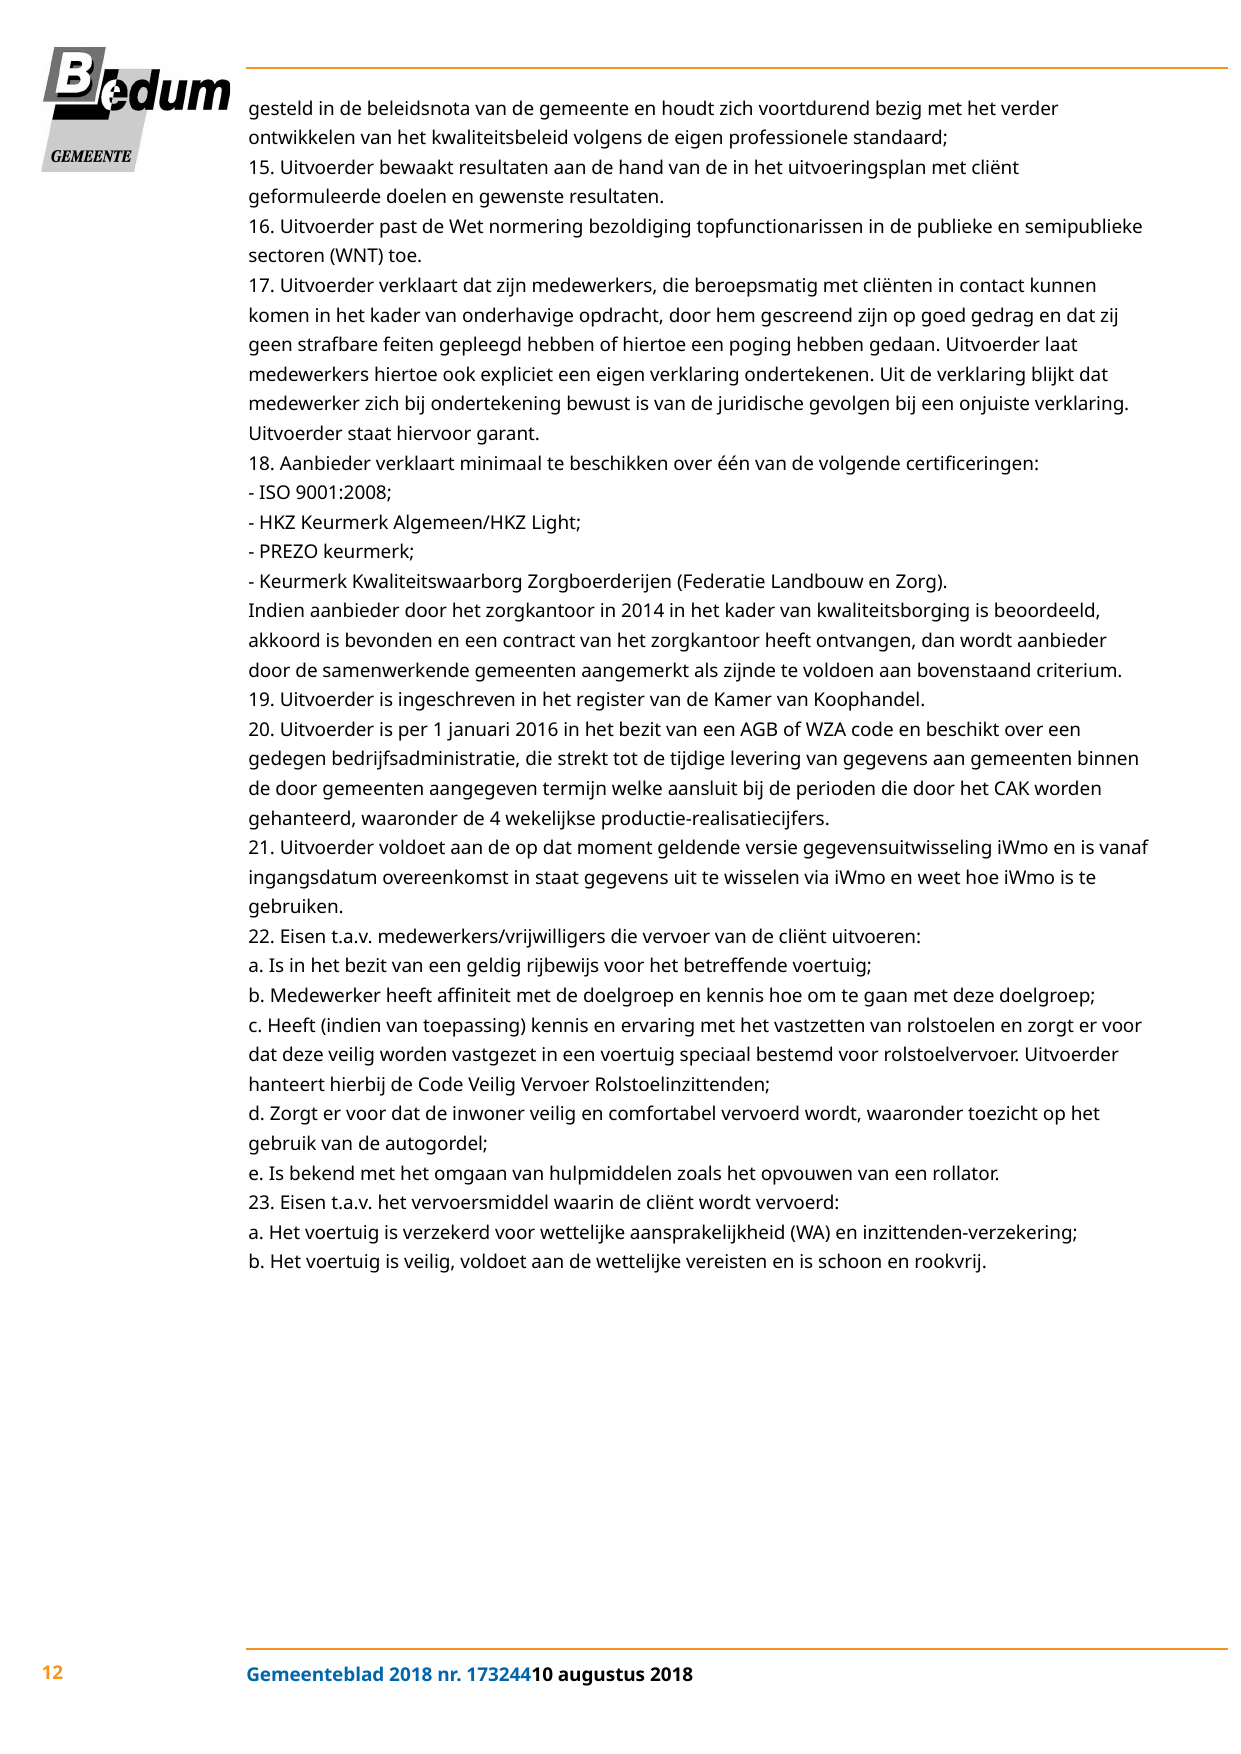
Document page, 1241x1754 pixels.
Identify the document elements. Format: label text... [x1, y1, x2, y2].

text Indien aanbieder door het zorgkantoor in 2014 in het kader van kwaliteitsborging is beoordeeld, akkoord is bevonden en een contract van het zorgkantoor heeft ontvangen, dan wordt aanbieder door de samenwerkende gemeenten aangemerkt als zijnde te voldoen aan bovenstaand criterium. [248, 598, 1152, 683]
text a. Is in het bezit van een geldig rijbewijs voor het betreffende voertuig; [248, 953, 1152, 978]
text 23. Eisen t.a.v. het vervoersmiddel waarin de cliënt wordt vervoerd: [248, 1189, 1152, 1215]
picture [41, 47, 231, 172]
text gesteld in de beleidsnota van de gemeente en houdt zich voortdurend bezig met het verder ontwikkelen van het kwaliteitsbeleid volgens de eigen professionele standaard; [248, 95, 1152, 150]
text 18. Aanbieder verklaart minimaal te beschikken over één van de volgende certificeringen: [248, 450, 1152, 476]
text 17. Uitvoerder verklaart dat zijn medewerkers, die beroepsmatig met cliënten in contact kunnen komen in het kader van onderhavige opdracht, door hem gescreend zijn op goed gedrag en dat zij geen strafbare feiten gepleegd hebben of hiertoe een poging hebben gedaan. Uitvoerder laat medewerkers hiertoe ook expliciet een eigen verklaring ondertekenen. Uit de verklaring blijkt dat medewerker zich bij ondertekening bewust is van de juridische gevolgen bij een onjuiste verklaring. Uitvoerder staat hiervoor garant. [248, 272, 1152, 446]
text b. Medewerker heeft affiniteit met de doelgroep en kennis hoe om te gaan met deze doelgroep; [248, 982, 1152, 1008]
text 15. Uitvoerder bewaakt resultaten aan de hand van de in het uitvoeringsplan met cliënt geformuleerde doelen en gewenste resultaten. [248, 154, 1152, 209]
text - ISO 9001:2008; [248, 479, 1152, 505]
text 22. Eisen t.a.v. medewerkers/vrijwilligers die vervoer van de cliënt uitvoeren: [248, 923, 1152, 949]
text 16. Uitvoerder past de Wet normering bezoldiging topfunctionarissen in de publieke en semipublieke sectoren (WNT) toe. [248, 213, 1152, 268]
text c. Heeft (indien van toepassing) kennis en ervaring met het vastzetten van rolstoelen en zorgt er voor dat deze veilig worden vastgezet in een voertuig speciaal bestemd voor rolstoelvervoer. Uitvoerder hanteert hierbij de Code Veilig Vervoer Rolstoelinzittenden; [248, 1012, 1152, 1097]
text a. Het voertuig is verzekerd voor wettelijke aansprakelijkheid (WA) en inzittenden-verzekering; [248, 1219, 1152, 1245]
text 20. Uitvoerder is per 1 januari 2016 in het bezit van een AGB of WZA code en beschikt over een gedegen bedrijfsadministratie, die strekt tot de tijdige levering van gegevens aan gemeenten binnen de door gemeenten aangegeven termijn welke aansluit bij de perioden die door het CAK worden gehanteerd, waaronder de 4 wekelijkse productie-realisatiecijfers. [248, 716, 1152, 831]
text e. Is bekend met het omgaan van hulpmiddelen zoals het opvouwen van een rollator. [248, 1160, 1152, 1186]
text 21. Uitvoerder voldoet aan de op dat moment geldende versie gegevensuitwisseling iWmo en is vanaf ingangsdatum overeenkomst in staat gegevens uit te wisselen via iWmo en weet hoe iWmo is te gebruiken. [248, 834, 1152, 919]
text 19. Uitvoerder is ingeschreven in het register van de Kamer van Koophandel. [248, 686, 1152, 712]
text - HKZ Keurmerk Algemeen/HKZ Light; [248, 509, 1152, 535]
text - PREZO keurmerk; [248, 538, 1152, 564]
text - Keurmerk Kwaliteitswaarborg Zorgboerderijen (Federatie Landbouw en Zorg). [248, 568, 1152, 594]
text d. Zorgt er voor dat de inwoner veilig en comfortabel vervoerd wordt, waaronder toezicht op het gebruik van de autogordel; [248, 1101, 1152, 1156]
text b. Het voertuig is veilig, voldoet aan de wettelijke vereisten en is schoon en rookvrij. [248, 1248, 1152, 1274]
